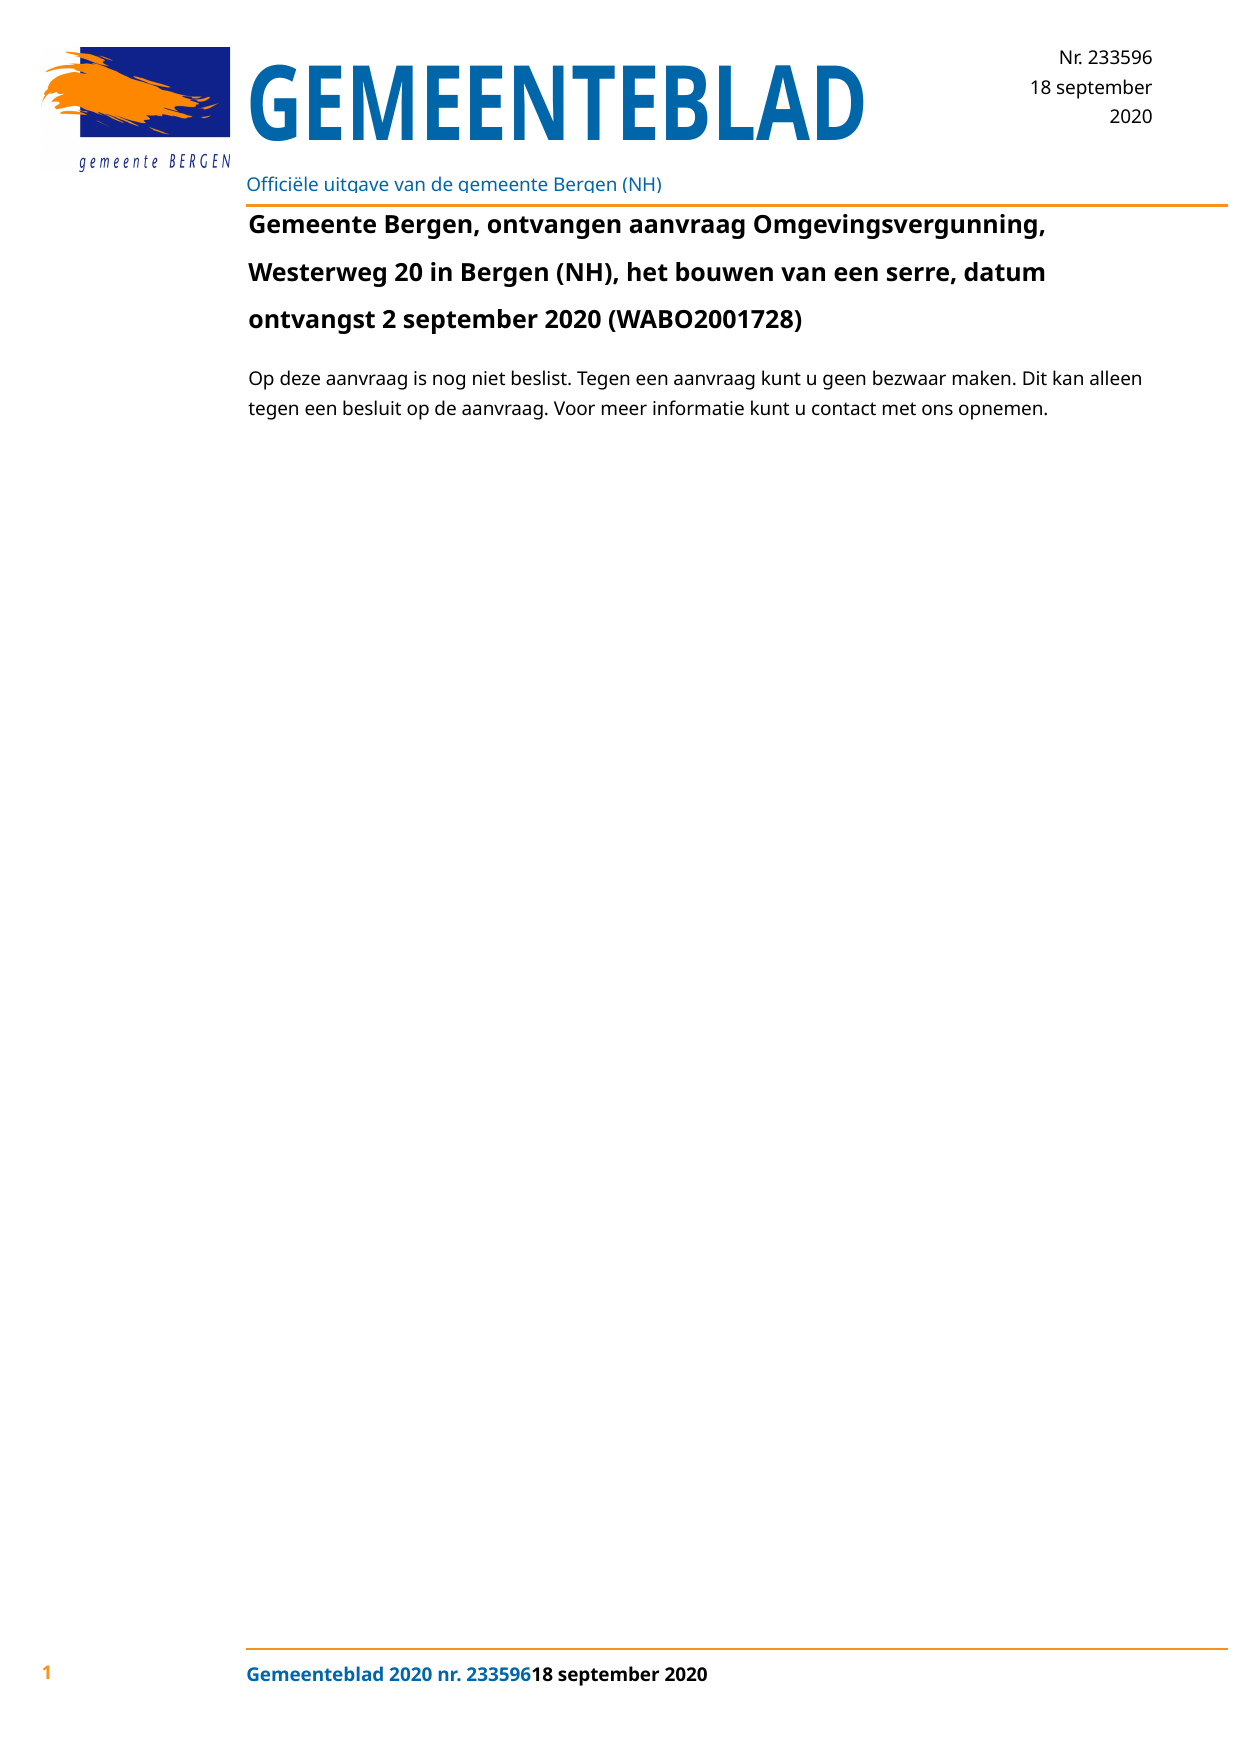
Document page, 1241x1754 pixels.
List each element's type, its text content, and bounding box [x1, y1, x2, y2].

text Op deze aanvraag is nog niet beslist. Tegen een aanvraag kunt u geen bezwaar maken. Dit kan alleen tegen een besluit op de aanvraag. Voor meer informatie kunt u contact met ons opnemen. [248, 366, 1152, 421]
picture [41, 47, 231, 172]
text Gemeente Bergen, ontvangen aanvraag Omgevingsvergunning, Westerweg 20 in Bergen (NH), het bouwen van een serre, datum ontvangst 2 september 2020 (WABO2001728) [248, 207, 1152, 336]
